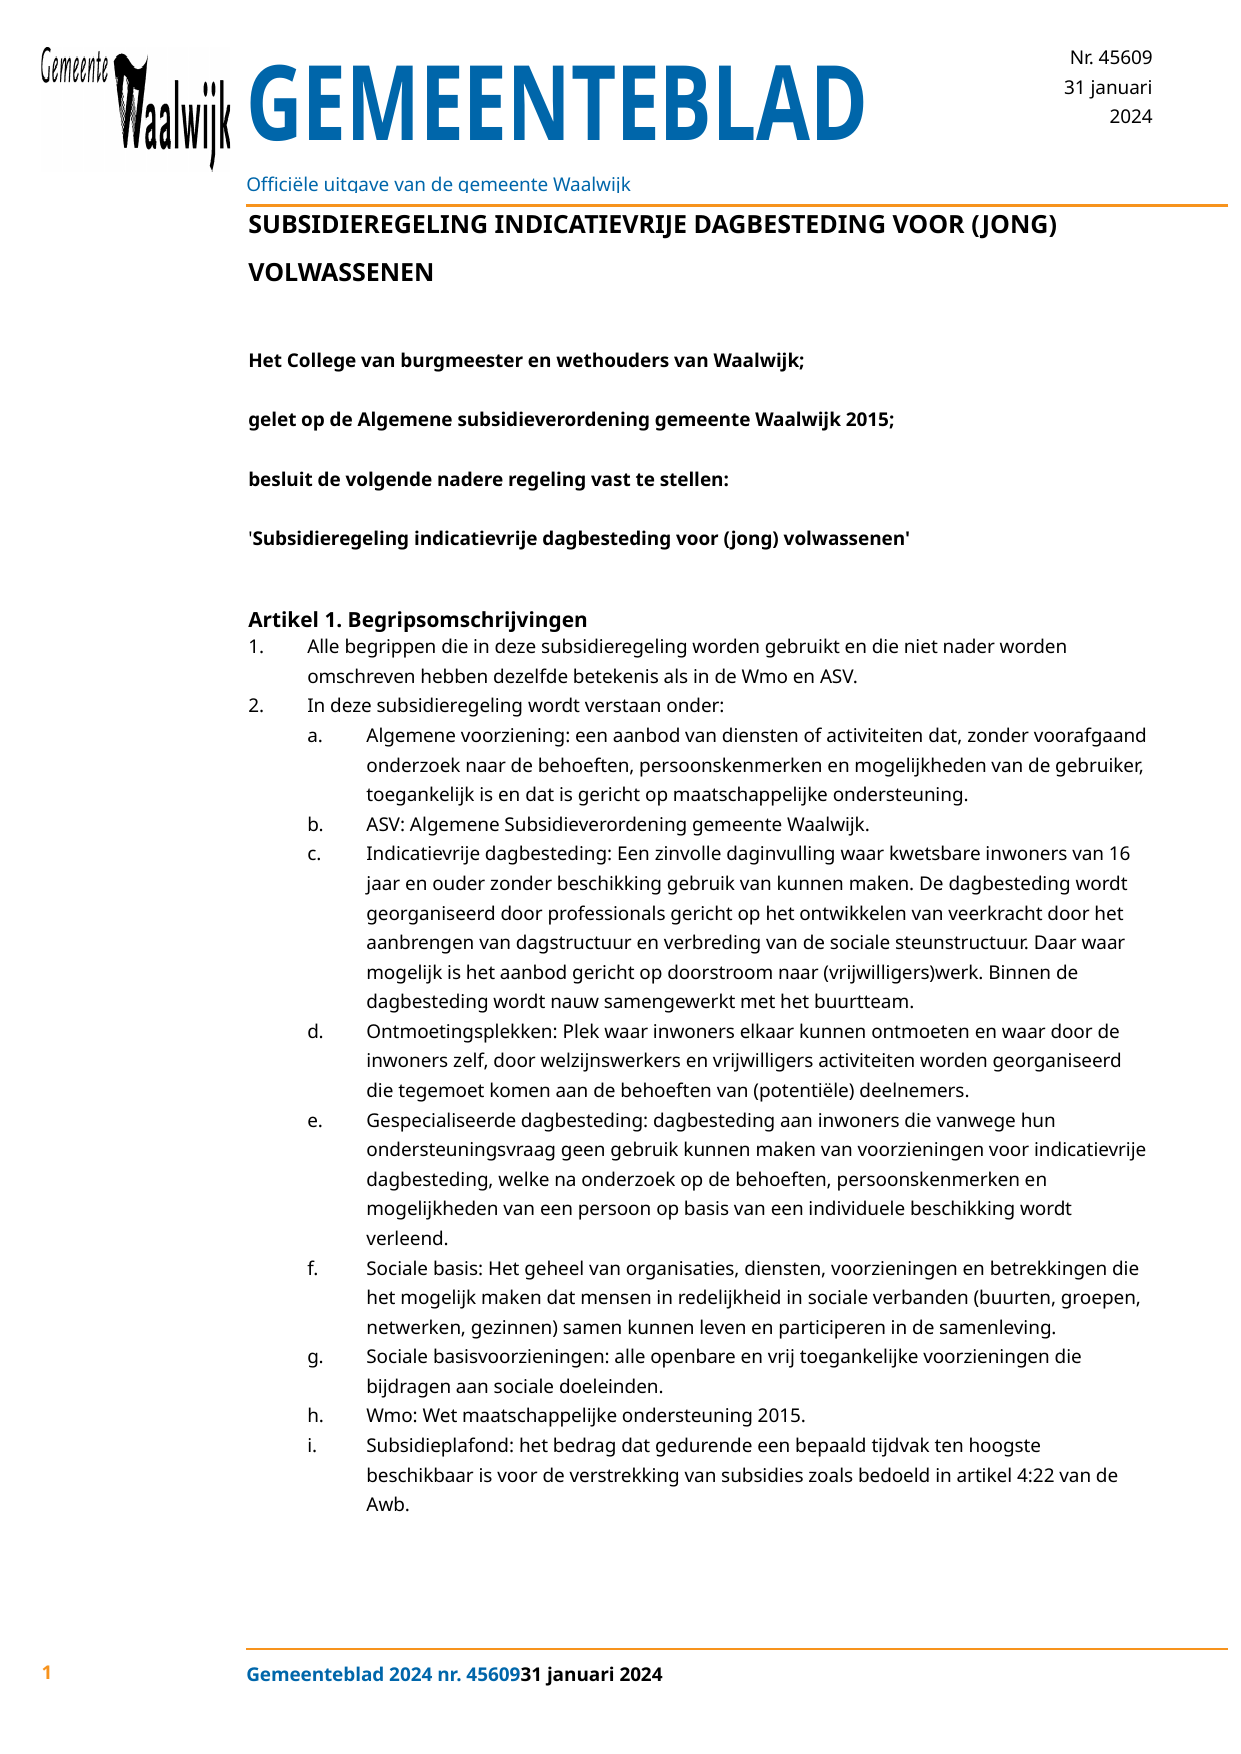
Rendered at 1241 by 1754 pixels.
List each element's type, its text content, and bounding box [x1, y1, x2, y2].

text Het College van burgmeester en wethouders van Waalwijk; [248, 347, 1152, 373]
list Wmo: Wet maatschappelijke ondersteuning 2015. [307, 1403, 1152, 1428]
text SUBSIDIEREGELING INDICATIEVRIJE DAGBESTEDING VOOR (JONG) VOLWASSENEN [248, 207, 1152, 288]
list Indicatievrije dagbesteding: Een zinvolle daginvulling waar kwetsbare inwoners van 16 jaar en ouder zonder beschikking gebruik van kunnen maken. De dagbesteding wordt georganiseerd door professionals gericht op het ontwikkelen van veerkracht door het aanbrengen van dagstructuur en verbreding van de sociale steunstructuur. Daar waar mogelijk is het aanbod gericht op doorstroom naar (vrijwilligers)werk. Binnen de dagbesteding wordt nauw samengewerkt met het buurtteam. [307, 841, 1152, 1014]
list ASV: Algemene Subsidieverordening gemeente Waalwijk. [307, 811, 1152, 837]
list Sociale basisvoorzieningen: alle openbare en vrij toegankelijke voorzieningen die bijdragen aan sociale doeleinden. [307, 1343, 1152, 1399]
text Artikel 1. Begripsomschrijvingen [248, 605, 1152, 633]
text gelet op de Algemene subsidieverordening gemeente Waalwijk 2015; [248, 407, 1152, 432]
picture [41, 47, 231, 172]
list Alle begrippen die in deze subsidieregeling worden gebruikt en die niet nader worden omschreven hebben dezelfde betekenis als in de Wmo en ASV. [248, 633, 1152, 689]
list Subsidieplafond: het bedrag dat gedurende een bepaald tijdvak ten hoogste beschikbaar is voor de verstrekking van subsidies zoals bedoeld in artikel 4:22 van de Awb. [307, 1432, 1152, 1517]
text 'Subsidieregeling indicatievrije dagbesteding voor (jong) volwassenen' [248, 525, 1152, 551]
list Ontmoetingsplekken: Plek waar inwoners elkaar kunnen ontmoeten en waar door de inwoners zelf, door welzijnswerkers en vrijwilligers activiteiten worden georganiseerd die tegemoet komen aan de behoeften van (potentiële) deelnemers. [307, 1018, 1152, 1103]
text besluit de volgende nadere regeling vast te stellen: [248, 466, 1152, 492]
list In deze subsidieregeling wordt verstaan onder: [248, 693, 1152, 718]
list Sociale basis: Het geheel van organisaties, diensten, voorzieningen en betrekkingen die het mogelijk maken dat mensen in redelijkheid in sociale verbanden (buurten, groepen, netwerken, gezinnen) samen kunnen leven en participeren in de samenleving. [307, 1255, 1152, 1339]
list Gespecialiseerde dagbesteding: dagbesteding aan inwoners die vanwege hun ondersteuningsvraag geen gebruik kunnen maken van voorzieningen voor indicatievrije dagbesteding, welke na onderzoek op de behoeften, persoonskenmerken en mogelijkheden van een persoon op basis van een individuele beschikking wordt verleend. [307, 1107, 1152, 1251]
list Algemene voorziening: een aanbod van diensten of activiteiten dat, zonder voorafgaand onderzoek naar de behoeften, persoonskenmerken en mogelijkheden van de gebruiker, toegankelijk is en dat is gericht op maatschappelijke ondersteuning. [307, 722, 1152, 807]
